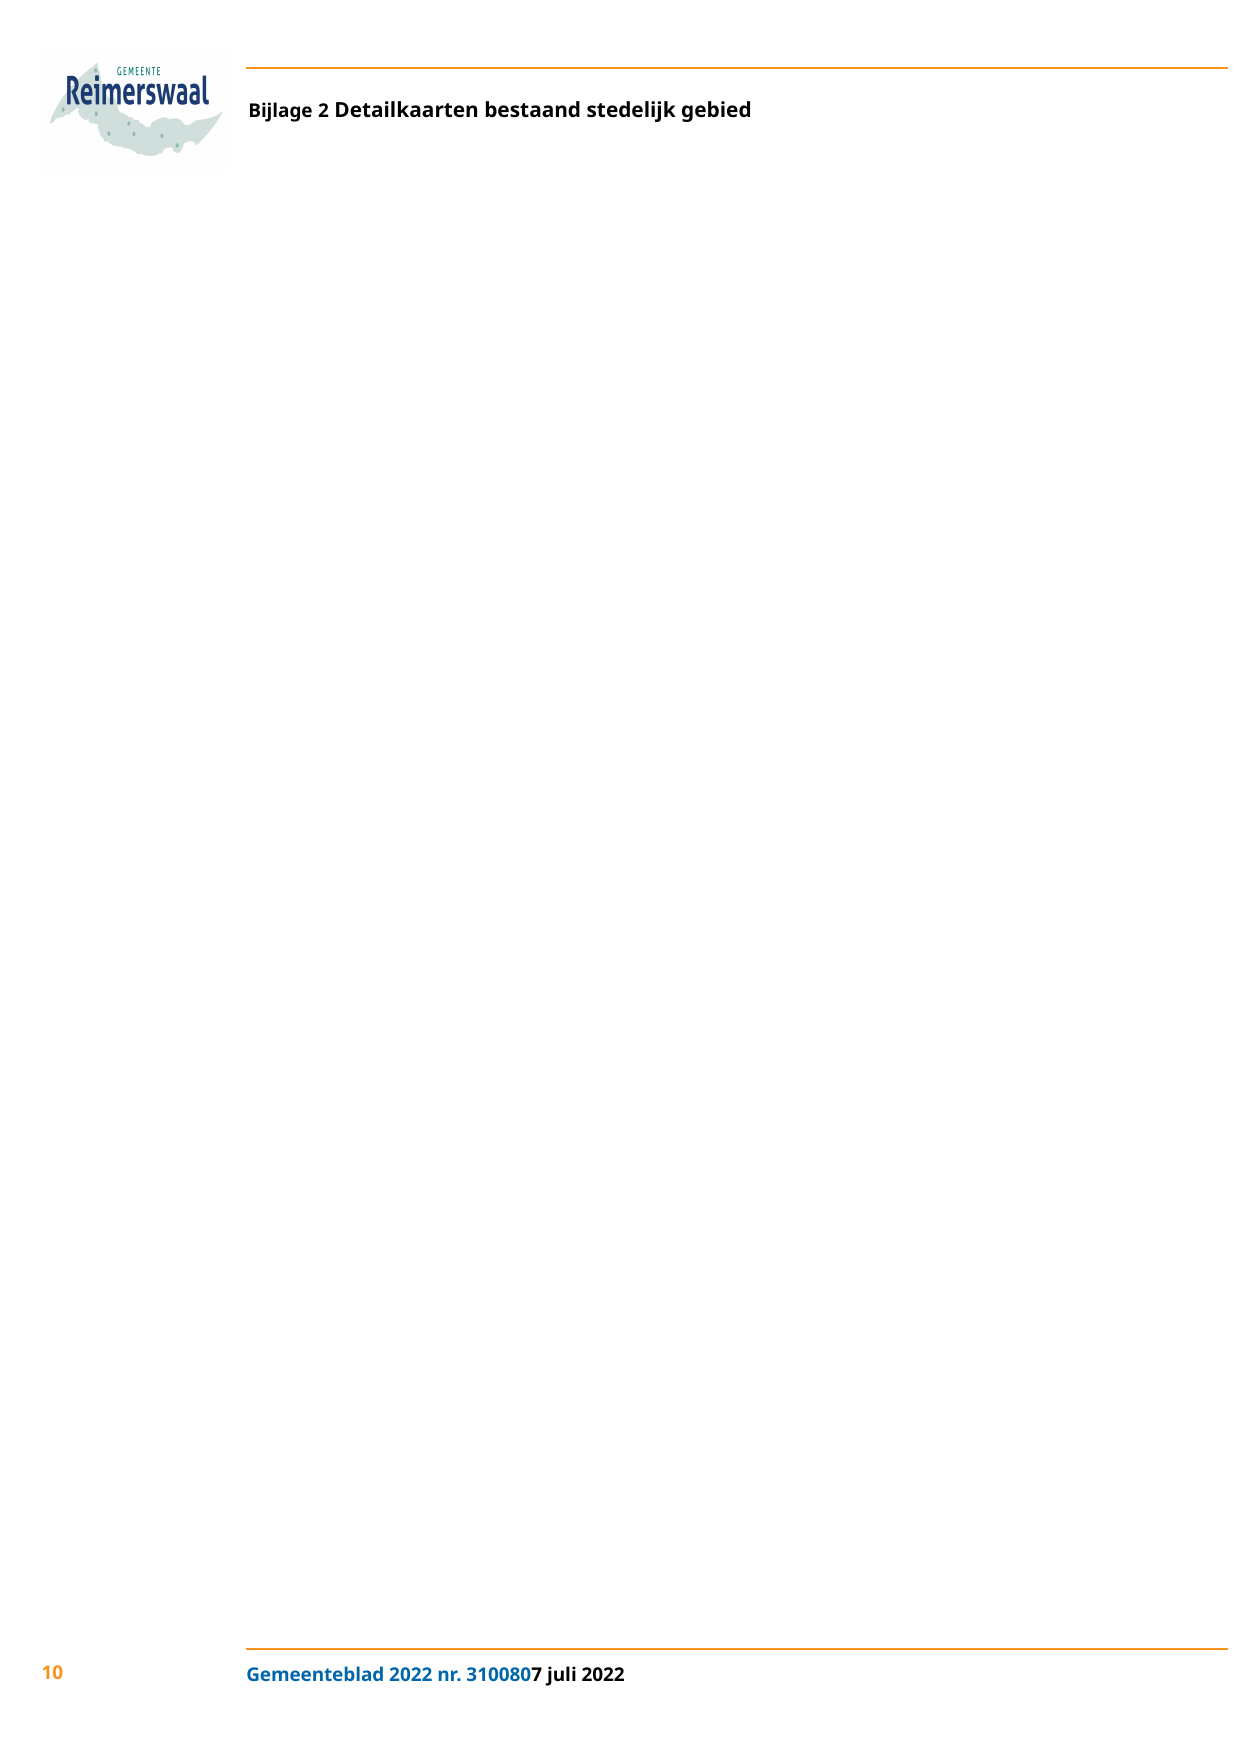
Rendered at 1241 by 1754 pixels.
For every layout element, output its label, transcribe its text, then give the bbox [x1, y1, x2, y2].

text Bijlage 2 Detailkaarten bestaand stedelijk gebied [248, 95, 1152, 123]
picture [41, 47, 231, 172]
